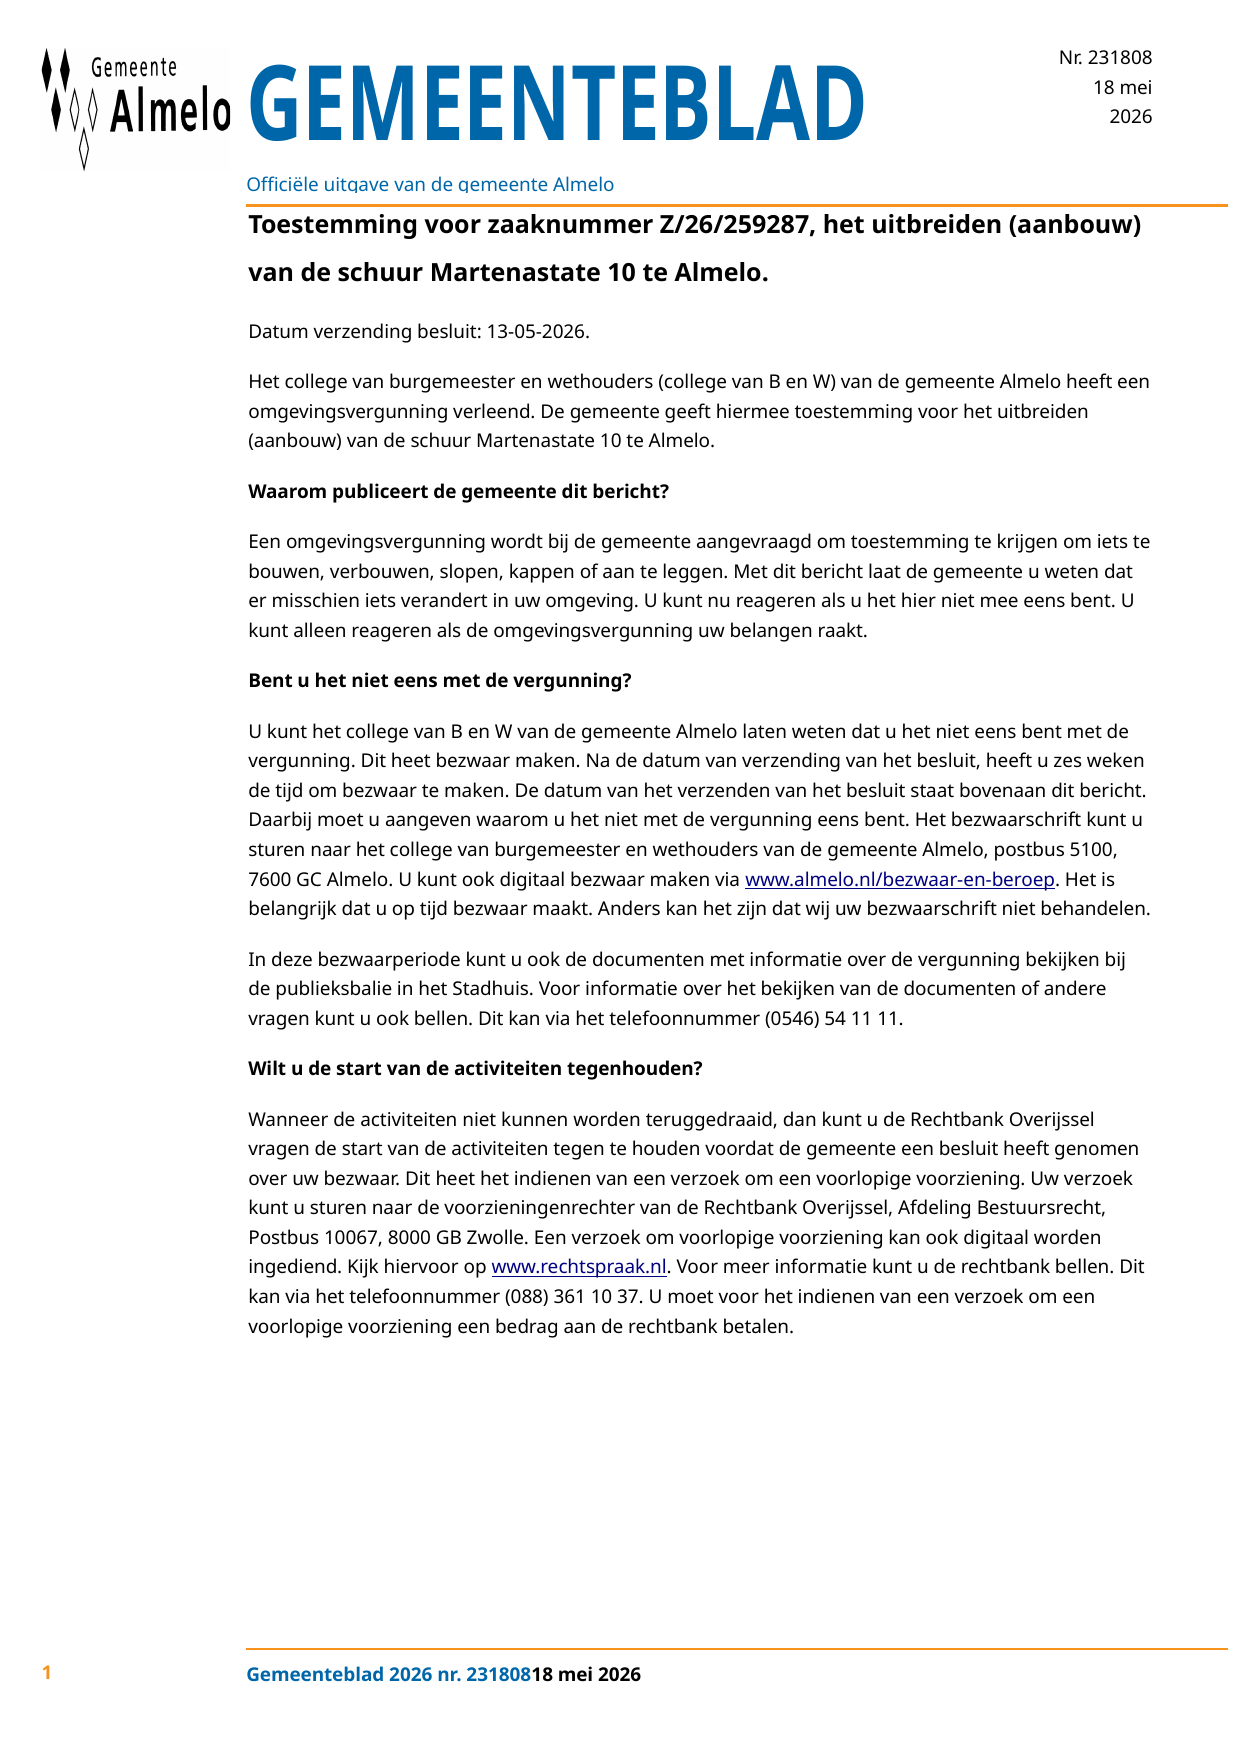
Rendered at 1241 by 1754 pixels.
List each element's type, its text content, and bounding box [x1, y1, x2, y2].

text Een omgevingsvergunning wordt bij de gemeente aangevraagd om toestemming te krijgen om iets te bouwen, verbouwen, slopen, kappen of aan te leggen. Met dit bericht laat de gemeente u weten dat er misschien iets verandert in uw omgeving. U kunt nu reageren als u het hier niet mee eens bent. U kunt alleen reageren als de omgevingsvergunning uw belangen raakt. [248, 528, 1152, 643]
text Datum verzending besluit: 13-05-2026. [248, 318, 1152, 344]
text U kunt het college van B en W van de gemeente Almelo laten weten dat u het niet eens bent met de vergunning. Dit heet bezwaar maken. Na de datum van verzending van het besluit, heeft u zes weken de tijd om bezwaar te maken. De datum van het verzenden van het besluit staat bovenaan dit bericht. Daarbij moet u aangeven waarom u het niet met de vergunning eens bent. Het bezwaarschrift kunt u sturen naar het college van burgemeester en wethouders van de gemeente Almelo, postbus 5100, 7600 GC Almelo. U kunt ook digitaal bezwaar maken via www.almelo.nl/bezwaar-en-beroep. Het is belangrijk dat u op tijd bezwaar maakt. Anders kan het zijn dat wij uw bezwaarschrift niet behandelen. [248, 718, 1152, 921]
text Wanneer de activiteiten niet kunnen worden teruggedraaid, dan kunt u de Rechtbank Overijssel vragen de start van de activiteiten tegen te houden voordat de gemeente een besluit heeft genomen over uw bezwaar. Dit heet het indienen van een verzoek om een voorlopige voorziening. Uw verzoek kunt u sturen naar de voorzieningenrechter van de Rechtbank Overijssel, Afdeling Bestuursrecht, Postbus 10067, 8000 GB Zwolle. Een verzoek om voorlopige voorziening kan ook digitaal worden ingediend. Kijk hiervoor op www.rechtspraak.nl. Voor meer informatie kunt u de rechtbank bellen. Dit kan via het telefoonnummer (088) 361 10 37. U moet voor het indienen van een verzoek om een voorlopige voorziening een bedrag aan de rechtbank betalen. [248, 1106, 1152, 1339]
picture [41, 47, 231, 172]
text Waarom publiceert de gemeente dit bericht? [248, 478, 1152, 504]
text Toestemming voor zaaknummer Z/26/259287, het uitbreiden (aanbouw) van de schuur Martenastate 10 te Almelo. [248, 207, 1152, 288]
text Het college van burgemeester en wethouders (college van B en W) van de gemeente Almelo heeft een omgevingsvergunning verleend. De gemeente geeft hiermee toestemming voor het uitbreiden (aanbouw) van de schuur Martenastate 10 te Almelo. [248, 368, 1152, 453]
text Wilt u de start van de activiteiten tegenhouden? [248, 1055, 1152, 1081]
text Bent u het niet eens met de vergunning? [248, 667, 1152, 693]
text In deze bezwaarperiode kunt u ook de documenten met informatie over de vergunning bekijken bij de publieksbalie in het Stadhuis. Voor informatie over het bekijken van de documenten of andere vragen kunt u ook bellen. Dit kan via het telefoonnummer (0546) 54 11 11. [248, 946, 1152, 1031]
